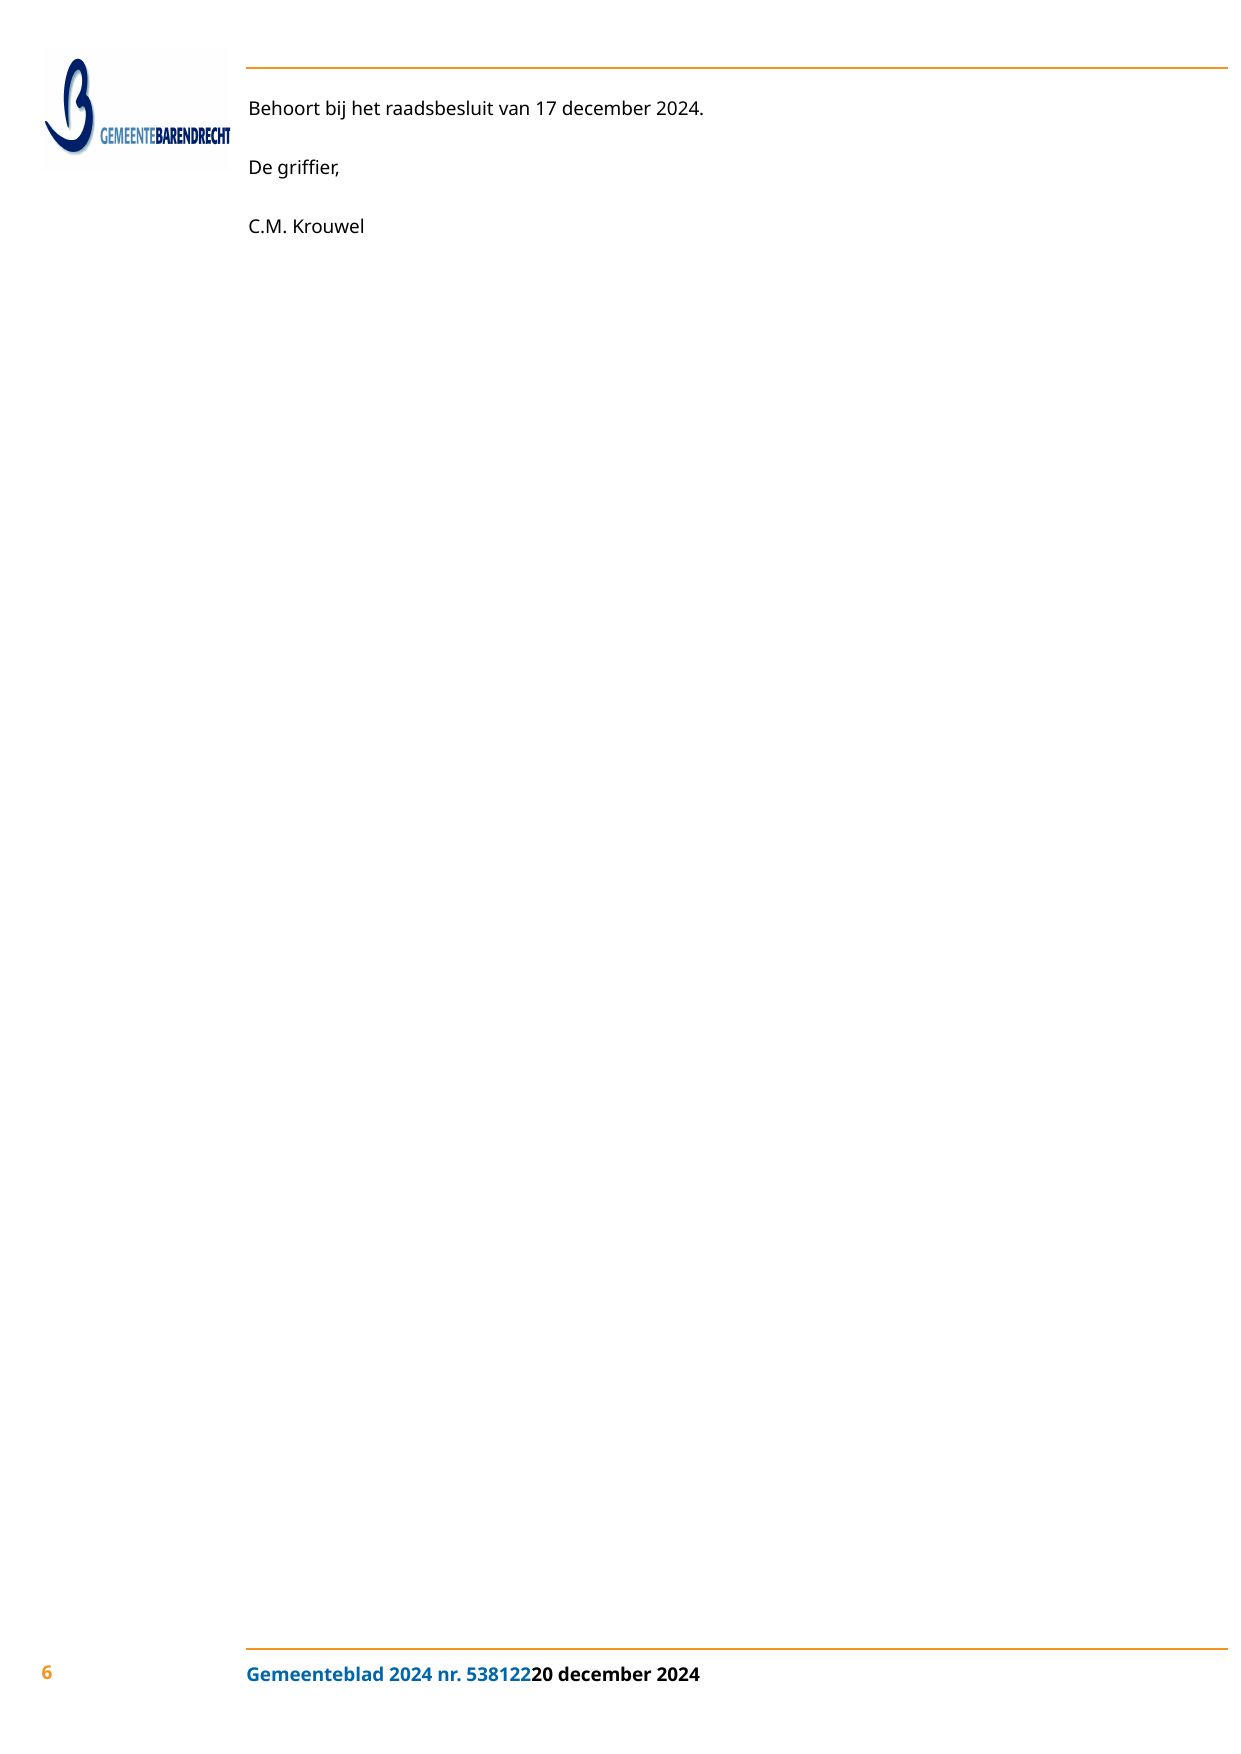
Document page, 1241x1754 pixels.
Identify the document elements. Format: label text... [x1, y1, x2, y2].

text Behoort bij het raadsbesluit van 17 december 2024. [248, 95, 1152, 121]
picture [41, 47, 231, 172]
text De griffier, [248, 154, 1152, 180]
text C.M. Krouwel [248, 213, 1152, 239]
